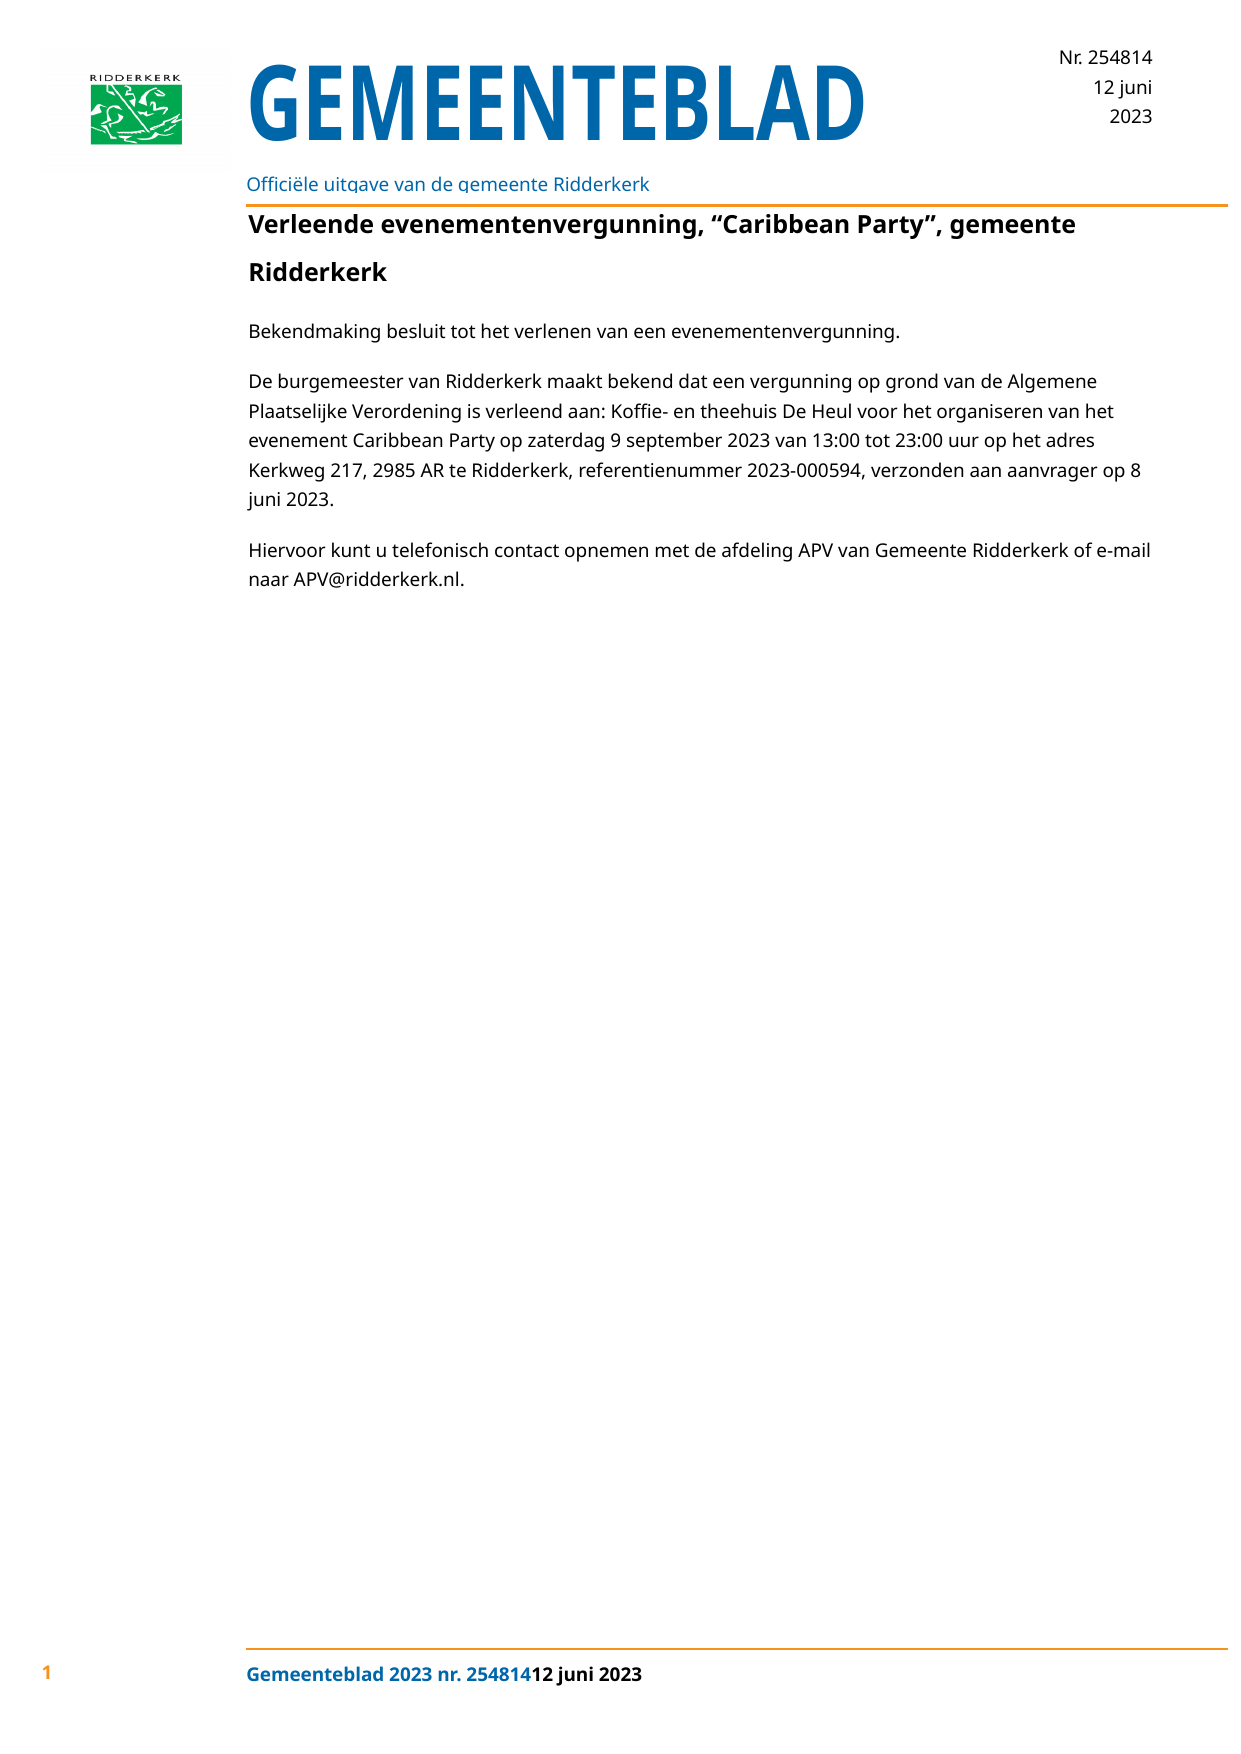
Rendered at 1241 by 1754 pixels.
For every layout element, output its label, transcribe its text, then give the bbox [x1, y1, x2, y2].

picture [41, 47, 231, 172]
text Hiervoor kunt u telefonisch contact opnemen met de afdeling APV van Gemeente Ridderkerk of e-mail naar APV@ridderkerk.nl. [248, 537, 1152, 592]
text Verleende evenementenvergunning, “Caribbean Party”, gemeente Ridderkerk [248, 207, 1152, 288]
text Bekendmaking besluit tot het verlenen van een evenementenvergunning. [248, 318, 1152, 344]
text De burgemeester van Ridderkerk maakt bekend dat een vergunning op grond van de Algemene Plaatselijke Verordening is verleend aan: Koffie- en theehuis De Heul voor het organiseren van het evenement Caribbean Party op zaterdag 9 september 2023 van 13:00 tot 23:00 uur op het adres Kerkweg 217, 2985 AR te Ridderkerk, referentienummer 2023-000594, verzonden aan aanvrager op 8 juni 2023. [248, 368, 1152, 512]
